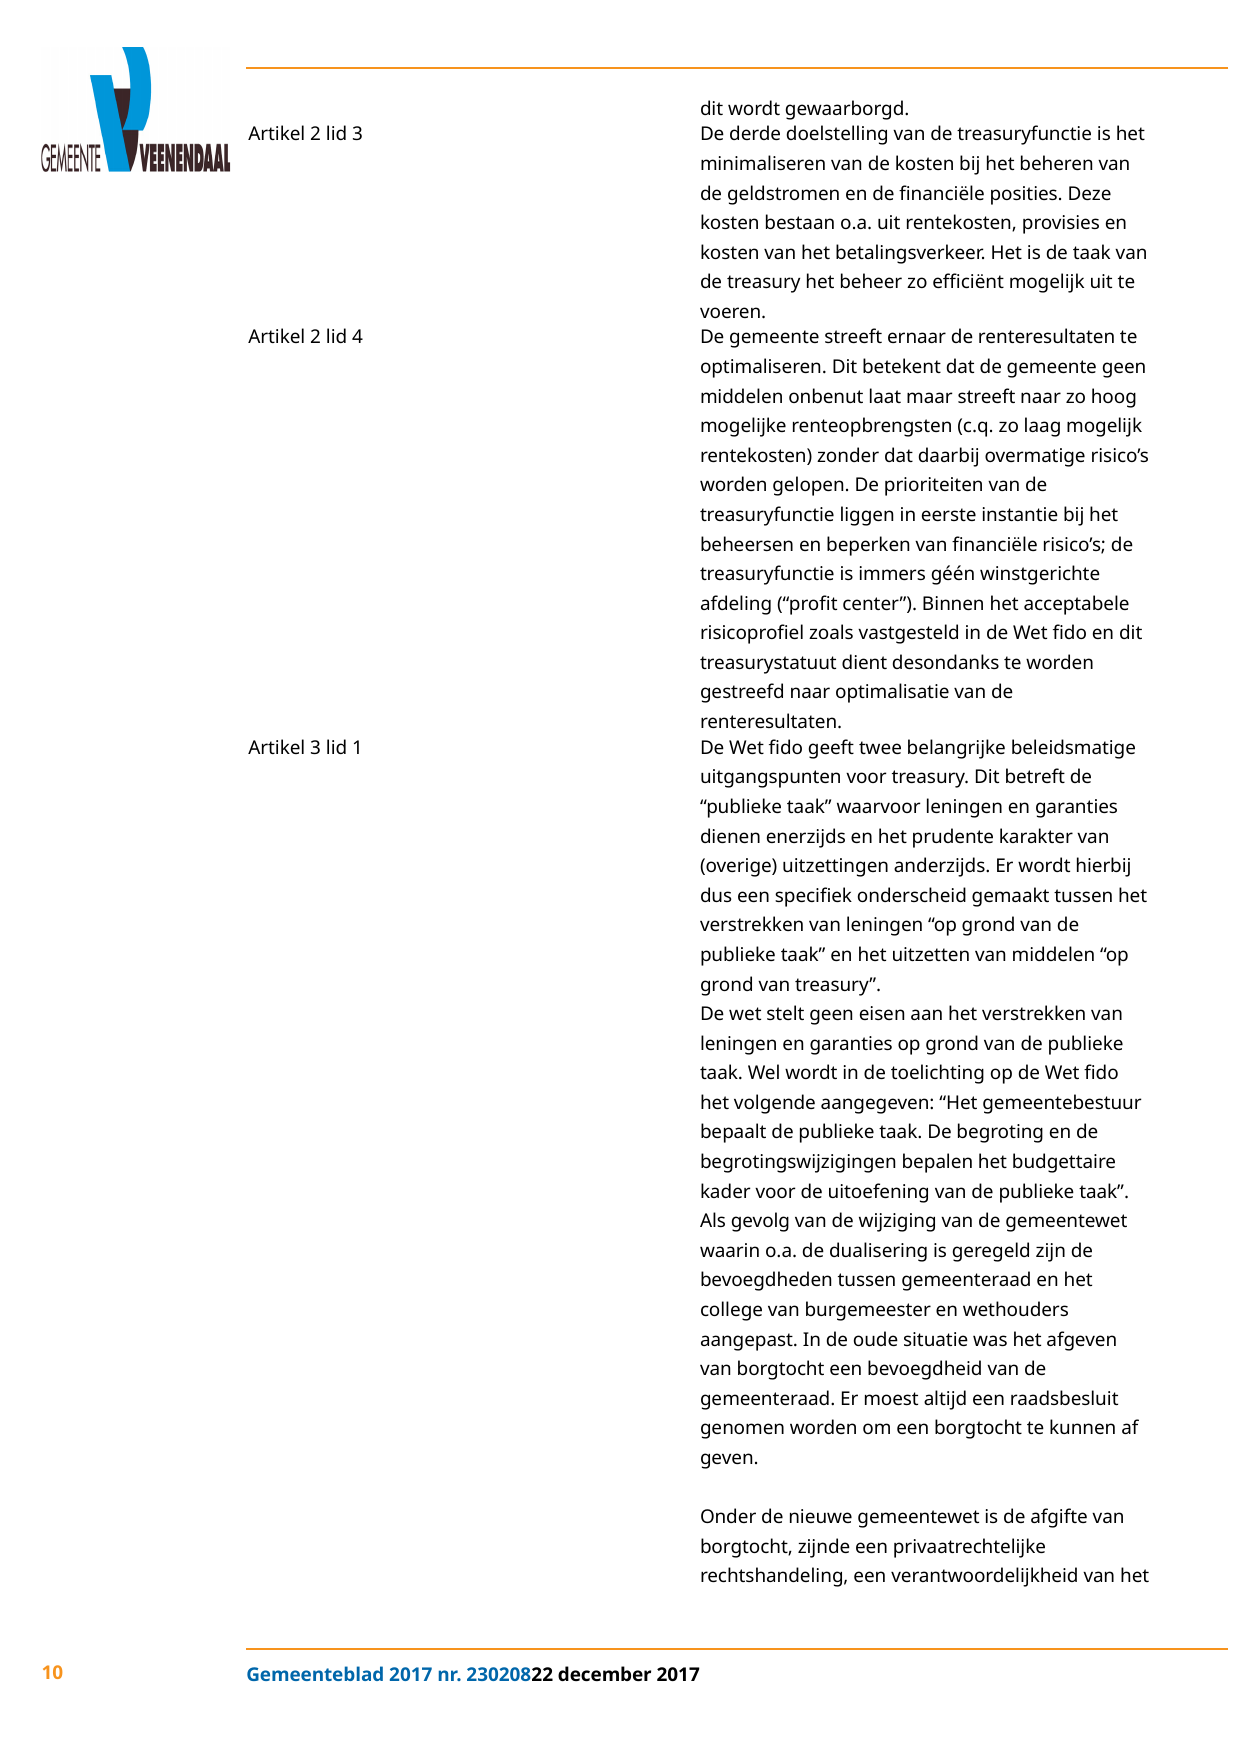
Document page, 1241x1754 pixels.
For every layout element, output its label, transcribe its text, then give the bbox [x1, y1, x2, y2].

picture [123, 47, 231, 172]
table_cell De gemeente streeft ernaar de renteresultaten te optimaliseren. Dit betekent dat de gemeente geen middelen onbenut laat maar streeft naar zo hoog mogelijke renteopbrengsten (c.q. zo laag mogelijk rentekosten) zonder dat daarbij overmatige risico’s worden gelopen. De prioriteiten van de treasuryfunctie liggen in eerste instantie bij het beheersen en beperken van financiële risico’s; de treasuryfunctie is immers géén winstgerichte afdeling (“profit center”). Binnen het acceptabele risicoprofiel zoals vastgesteld in de Wet fido en dit treasurystatuut dient desondanks te worden gestreefd naar optimalisatie van de renteresultaten. [700, 324, 1152, 734]
table_cell De Wet fido geeft twee belangrijke beleidsmatige uitgangspunten voor treasury. Dit betreft de “publieke taak” waarvoor leningen en garanties dienen enerzijds en het prudente karakter van (overige) uitzettingen anderzijds. Er wordt hierbij dus een specifiek onderscheid gemaakt tussen het verstrekken van leningen “op grond van de publieke taak” en het uitzetten van middelen “op grond van treasury”. De wet stelt geen eisen aan het verstrekken van leningen en garanties op grond van de publieke taak. Wel wordt in de toelichting op de Wet fido het volgende aangegeven: “Het gemeentebestuur bepaalt de publieke taak. De begroting en de begrotingswijzigingen bepalen het budgettaire kader voor de uitoefening van de publieke taak”. Als gevolg van de wijziging van de gemeentewet waarin o.a. de dualisering is geregeld zijn de bevoegdheden tussen gemeenteraad en het college van burgemeester en wethouders aangepast. In de oude situatie was het afgeven van borgtocht een bevoegdheid van de gemeenteraad. Er moest altijd een raadsbesluit genomen worden om een borgtocht te kunnen af geven. Onder de nieuwe gemeentewet is de afgifte van borgtocht, zijnde een privaatrechtelijke rechtshandeling, een verantwoordelijkheid van het [700, 734, 1152, 1588]
table_cell dit wordt gewaarborgd. [700, 95, 1152, 121]
table_cell Artikel 2 lid 4 [248, 324, 700, 734]
picture [41, 47, 130, 172]
table_cell De derde doelstelling van de treasuryfunctie is het minimaliseren van de kosten bij het beheren van de geldstromen en de financiële posities. Deze kosten bestaan o.a. uit rentekosten, provisies en kosten van het betalingsverkeer. Het is de taak van de treasury het beheer zo efficiënt mogelijk uit te voeren. [700, 121, 1152, 324]
table_cell [248, 95, 700, 121]
table_cell Artikel 2 lid 3 [248, 121, 700, 324]
table_cell Artikel 3 lid 1 [248, 734, 700, 1588]
